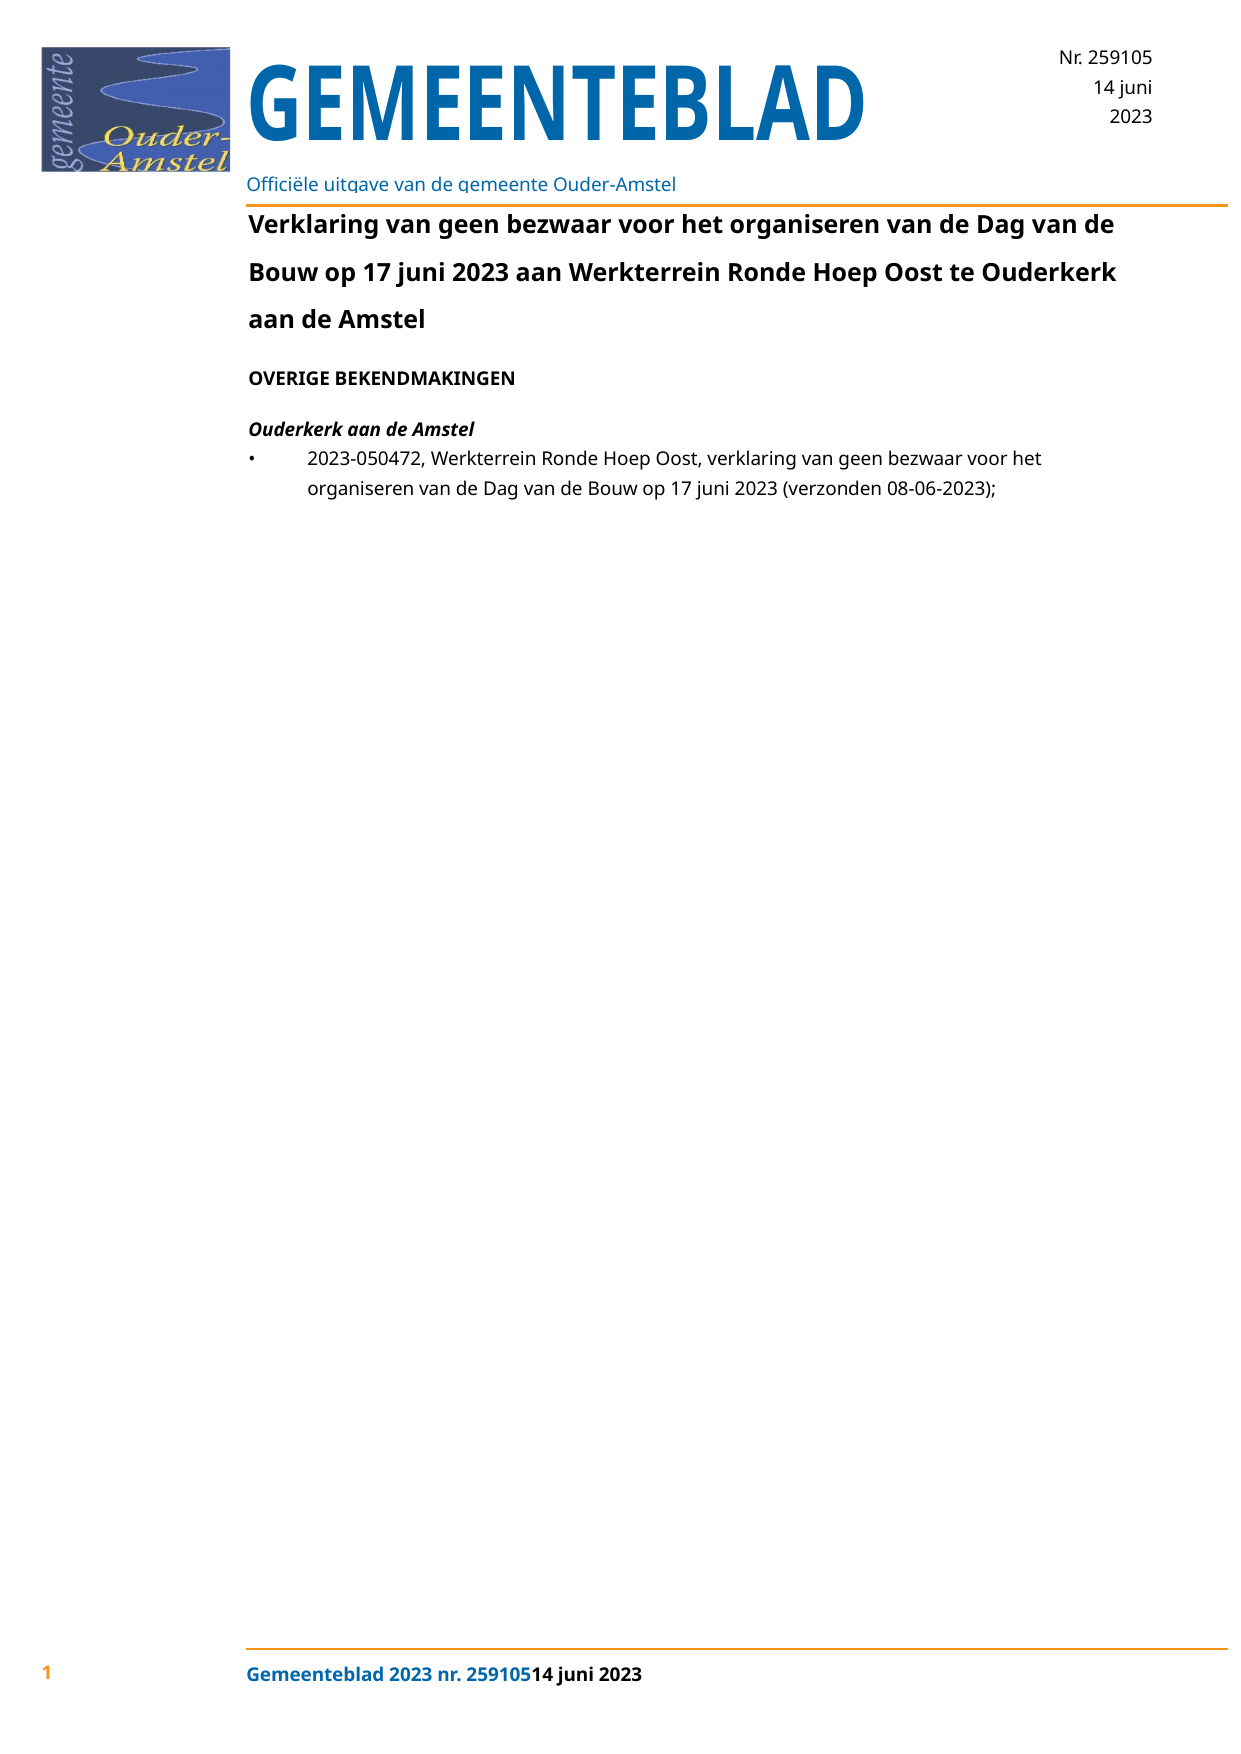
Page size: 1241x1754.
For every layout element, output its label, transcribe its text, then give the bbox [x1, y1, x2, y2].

text OVERIGE BEKENDMAKINGEN [248, 366, 1152, 391]
picture [41, 47, 231, 172]
text Ouderkerk aan de Amstel [248, 416, 1152, 442]
list 2023-050472, Werkterrein Ronde Hoep Oost, verklaring van geen bezwaar voor het organiseren van de Dag van de Bouw op 17 juni 2023 (verzonden 08-06-2023); [248, 446, 1152, 501]
text Verklaring van geen bezwaar voor het organiseren van de Dag van de Bouw op 17 juni 2023 aan Werkterrein Ronde Hoep Oost te Ouderkerk aan de Amstel [248, 207, 1152, 336]
